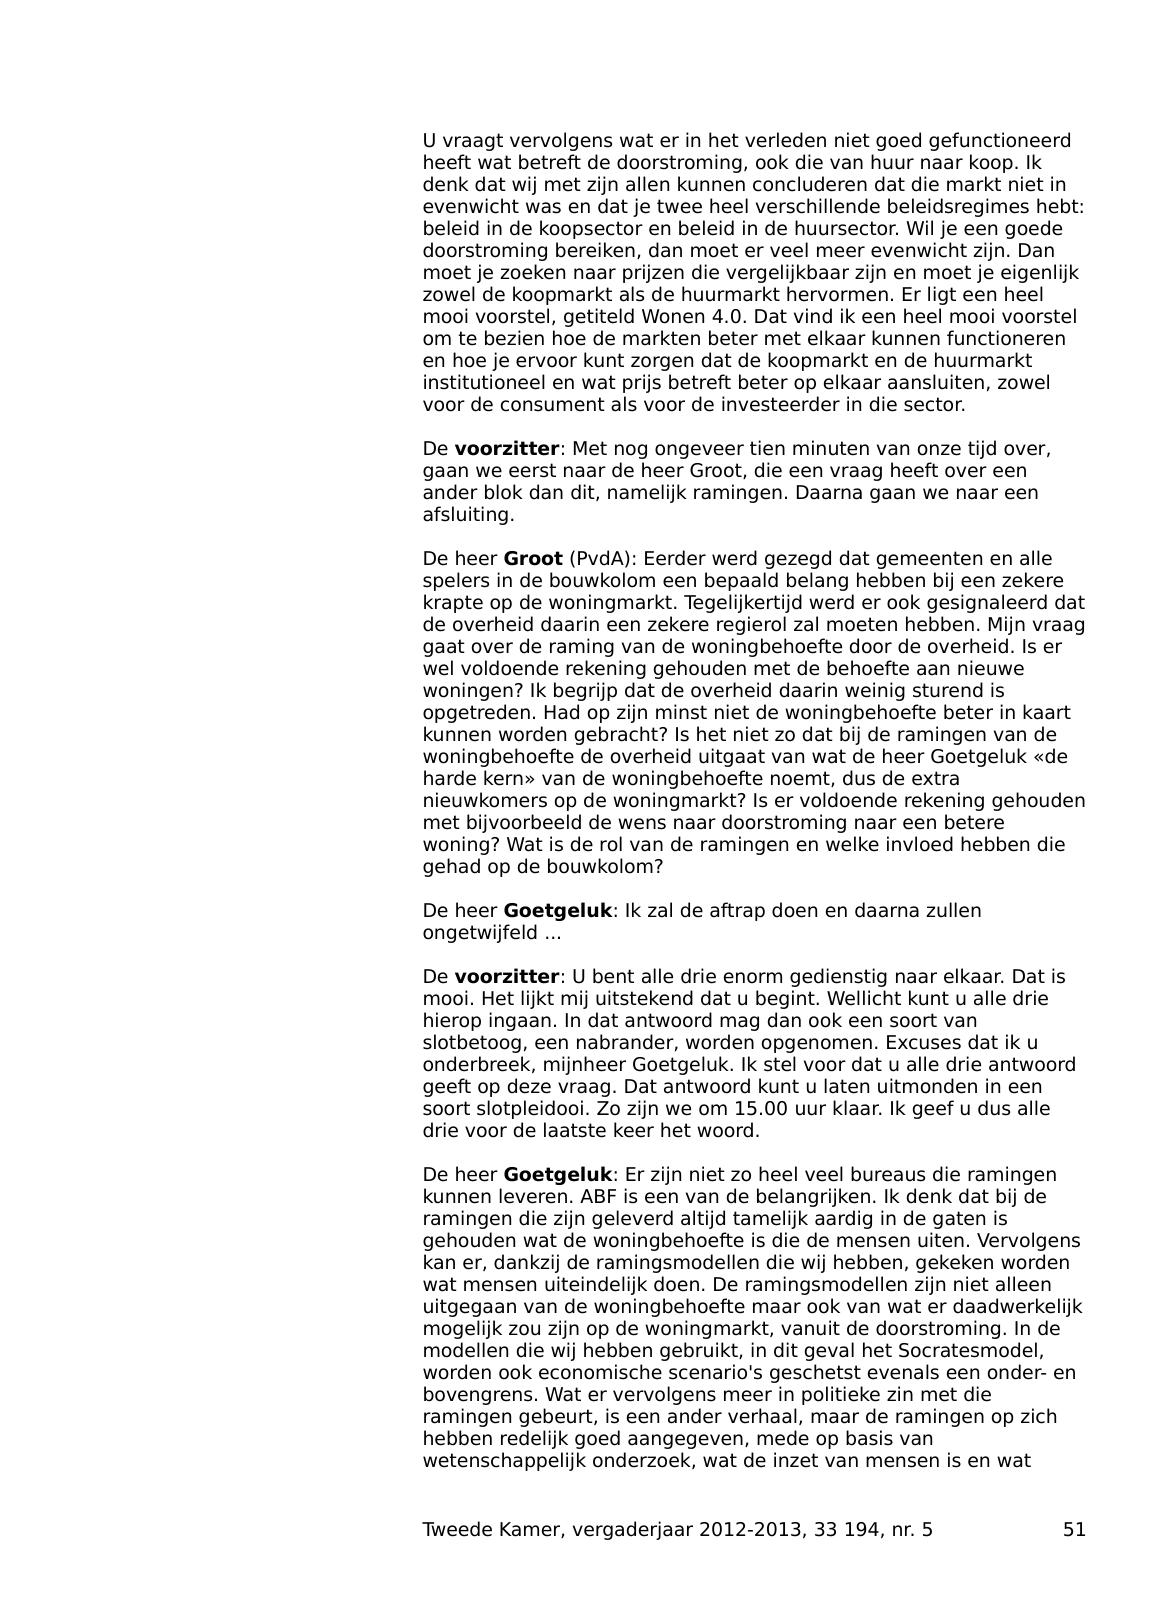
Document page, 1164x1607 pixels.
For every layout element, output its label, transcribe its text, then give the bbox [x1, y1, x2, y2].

text De heer Goetgeluk: Ik zal de aftrap doen en daarna zullen ongetwijfeld ... [422, 900, 1087, 944]
text De voorzitter: Met nog ongeveer tien minuten van onze tijd over, gaan we eerst naar de heer Groot, die een vraag heeft over een ander blok dan dit, namelijk ramingen. Daarna gaan we naar een afsluiting. [422, 438, 1087, 526]
text De heer Groot (PvdA): Eerder werd gezegd dat gemeenten en alle spelers in de bouwkolom een bepaald belang hebben bij een zekere krapte op de woningmarkt. Tegelijkertijd werd er ook gesignaleerd dat de overheid daarin een zekere regierol zal moeten hebben. Mijn vraag gaat over de raming van de woningbehoefte door de overheid. Is er wel voldoende rekening gehouden met de behoefte aan nieuwe woningen? Ik begrijp dat de overheid daarin weinig sturend is opgetreden. Had op zijn minst niet de woningbehoefte beter in kaart kunnen worden gebracht? Is het niet zo dat bij de ramingen van de woningbehoefte de overheid uitgaat van wat de heer Goetgeluk «de harde kern» van de woningbehoefte noemt, dus de extra nieuwkomers op de woningmarkt? Is er voldoende rekening gehouden met bijvoorbeeld de wens naar doorstroming naar een betere woning? Wat is de rol van de ramingen en welke invloed hebben die gehad op de bouwkolom? [422, 548, 1087, 878]
text De voorzitter: U bent alle drie enorm gedienstig naar elkaar. Dat is mooi. Het lijkt mij uitstekend dat u begint. Wellicht kunt u alle drie hierop ingaan. In dat antwoord mag dan ook een soort van slotbetoog, een nabrander, worden opgenomen. Excuses dat ik u onderbreek, mijnheer Goetgeluk. Ik stel voor dat u alle drie antwoord geeft op deze vraag. Dat antwoord kunt u laten uitmonden in een soort slotpleidooi. Zo zijn we om 15.00 uur klaar. Ik geef u dus alle drie voor de laatste keer het woord. [422, 966, 1087, 1142]
text De heer Goetgeluk: Er zijn niet zo heel veel bureaus die ramingen kunnen leveren. ABF is een van de belangrijken. Ik denk dat bij de ramingen die zijn geleverd altijd tamelijk aardig in de gaten is gehouden wat de woningbehoefte is die de mensen uiten. Vervolgens kan er, dankzij de ramingsmodellen die wij hebben, gekeken worden wat mensen uiteindelijk doen. De ramingsmodellen zijn niet alleen uitgegaan van de woningbehoefte maar ook van wat er daadwerkelijk mogelijk zou zijn op de woningmarkt, vanuit de doorstroming. In de modellen die wij hebben gebruikt, in dit geval het Socratesmodel, worden ook economische scenario's geschetst evenals een onder- en bovengrens. Wat er vervolgens meer in politieke zin met die ramingen gebeurt, is een ander verhaal, maar de ramingen op zich hebben redelijk goed aangegeven, mede op basis van wetenschappelijk onderzoek, wat de inzet van mensen is en wat [422, 1164, 1087, 1472]
text U vraagt vervolgens wat er in het verleden niet goed gefunctioneerd heeft wat betreft de doorstroming, ook die van huur naar koop. Ik denk dat wij met zijn allen kunnen concluderen dat die markt niet in evenwicht was en dat je twee heel verschillende beleidsregimes hebt: beleid in de koopsector en beleid in de huursector. Wil je een goede doorstroming bereiken, dan moet er veel meer evenwicht zijn. Dan moet je zoeken naar prijzen die vergelijkbaar zijn en moet je eigenlijk zowel de koopmarkt als de huurmarkt hervormen. Er ligt een heel mooi voorstel, getiteld Wonen 4.0. Dat vind ik een heel mooi voorstel om te bezien hoe de markten beter met elkaar kunnen functioneren en hoe je ervoor kunt zorgen dat de koopmarkt en de huurmarkt institutioneel en wat prijs betreft beter op elkaar aansluiten, zowel voor de consument als voor de investeerder in die sector. [422, 130, 1087, 416]
